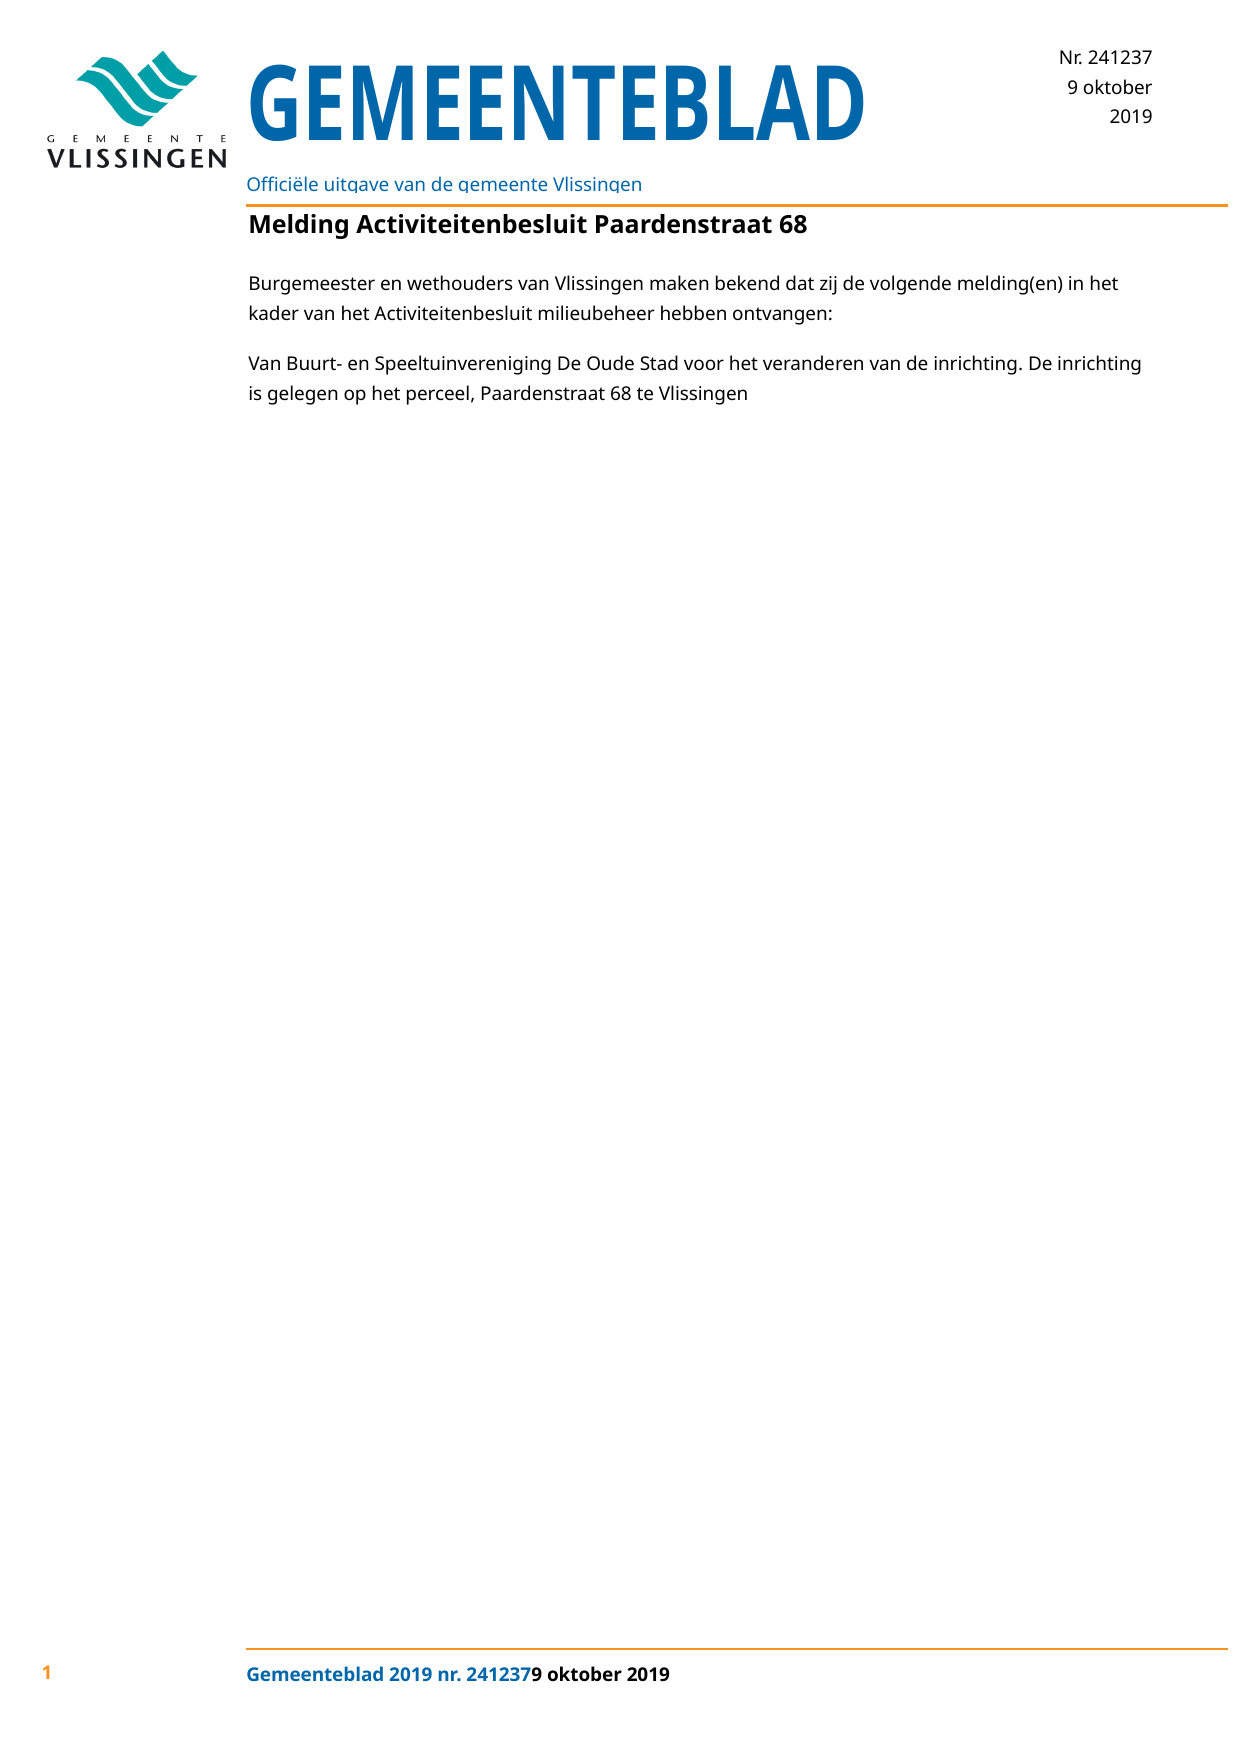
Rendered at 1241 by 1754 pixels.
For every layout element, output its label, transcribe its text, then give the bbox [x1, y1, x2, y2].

text Melding Activiteitenbesluit Paardenstraat 68 [248, 207, 1152, 241]
picture [41, 47, 231, 172]
text Van Buurt- en Speeltuinvereniging De Oude Stad voor het veranderen van de inrichting. De inrichting is gelegen op het perceel, Paardenstraat 68 te Vlissingen [248, 350, 1152, 406]
text Burgemeester en wethouders van Vlissingen maken bekend dat zij de volgende melding(en) in het kader van het Activiteitenbesluit milieubeheer hebben ontvangen: [248, 270, 1152, 326]
